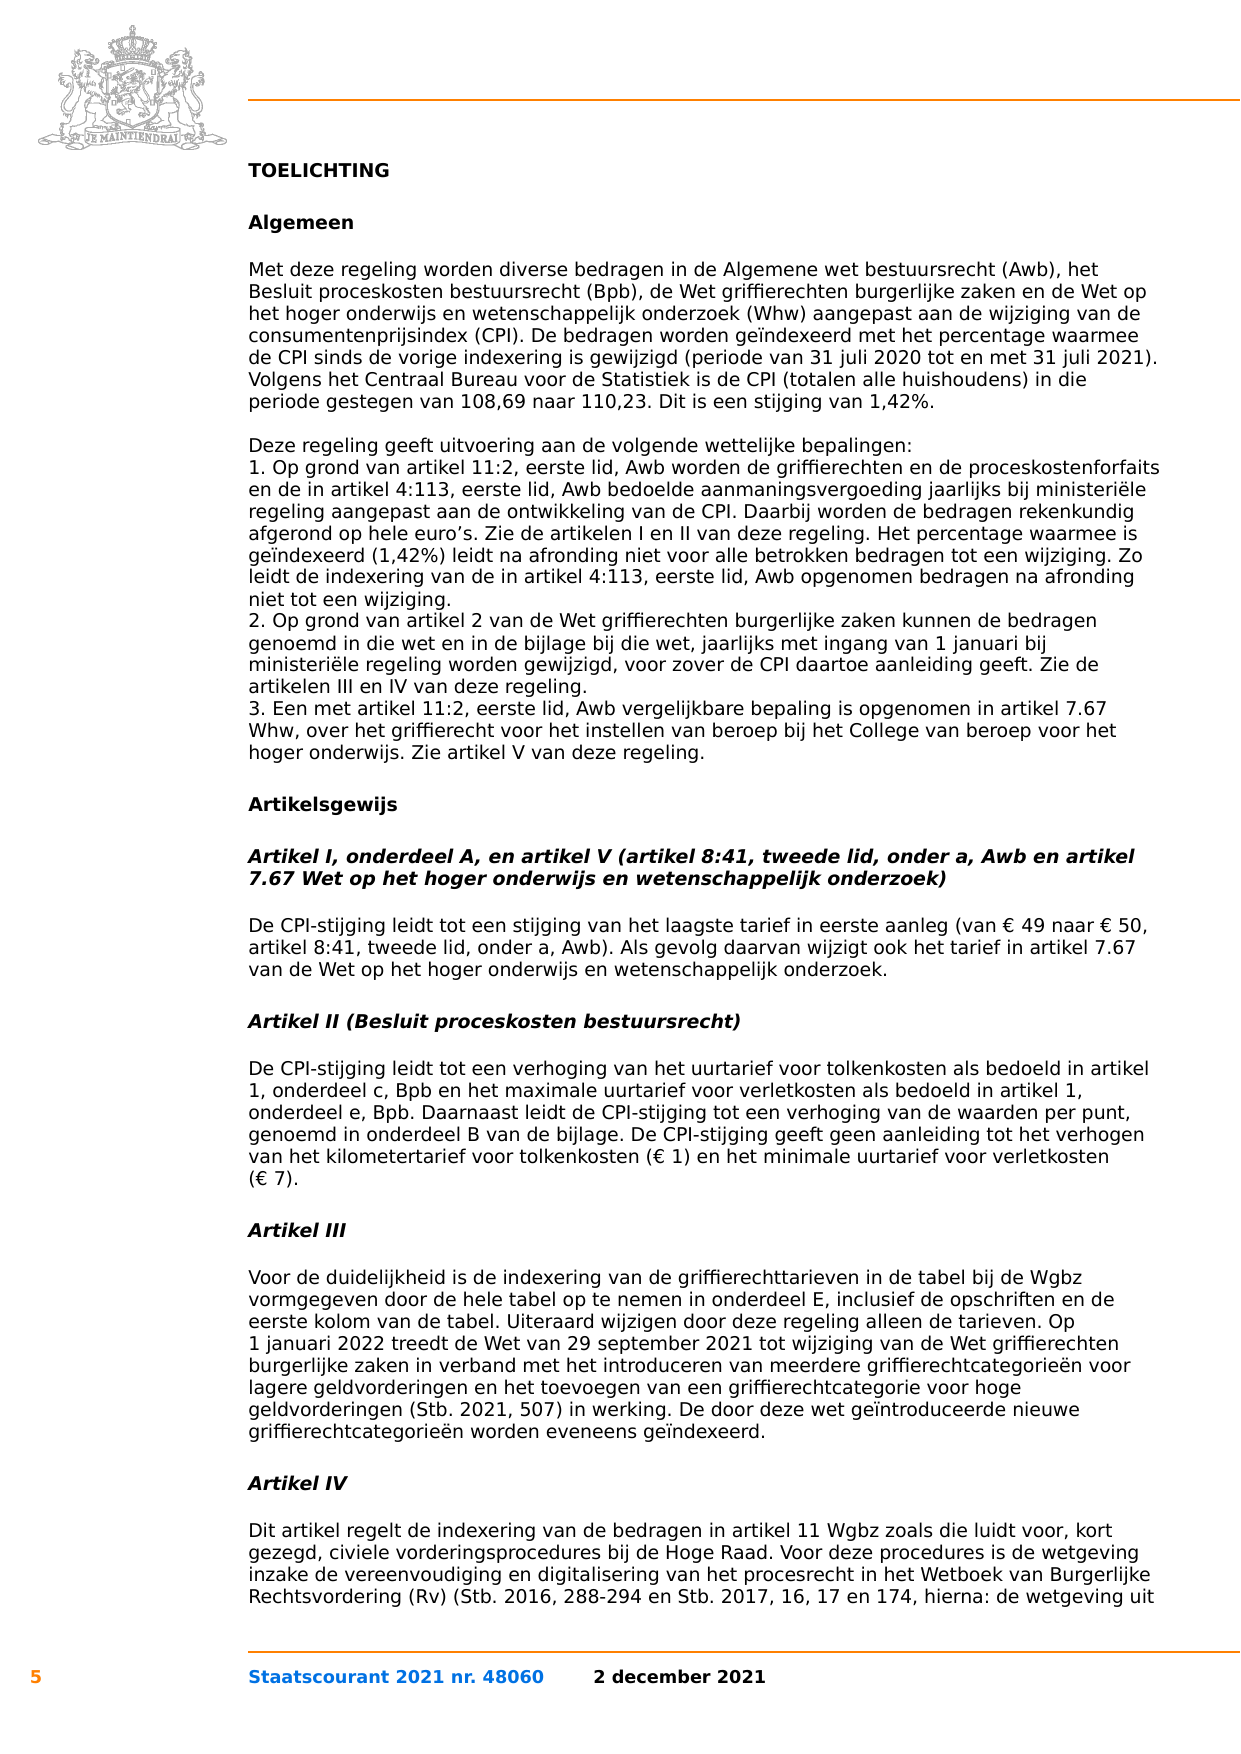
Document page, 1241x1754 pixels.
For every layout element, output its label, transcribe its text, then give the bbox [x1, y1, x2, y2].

text 1. Op grond van artikel 11:2, eerste lid, Awb worden de griffierechten en de proceskostenforfaits en de in artikel 4:113, eerste lid, Awb bedoelde aanmaningsvergoeding jaarlijks bij ministeriële regeling aangepast aan de ontwikkeling van de CPI. Daarbij worden de bedragen rekenkundig afgerond op hele euro’s. Zie de artikelen I en II van deze regeling. Het percentage waarmee is geïndexeerd (1,42%) leidt na afronding niet voor alle betrokken bedragen tot een wijziging. Zo leidt de indexering van de in artikel 4:113, eerste lid, Awb opgenomen bedragen na afronding niet tot een wijziging. [248, 457, 1163, 610]
text De CPI-stijging leidt tot een verhoging van het uurtarief voor tolkenkosten als bedoeld in artikel 1, onderdeel c, Bpb en het maximale uurtarief voor verletkosten als bedoeld in artikel 1, onderdeel e, Bpb. Daarnaast leidt de CPI-stijging tot een verhoging van de waarden per punt, genoemd in onderdeel B van de bijlage. De CPI-stijging geeft geen aanleiding tot het verhogen van het kilometertarief voor tolkenkosten (€ 1) en het minimale uurtarief voor verletkosten (€ 7). [248, 1058, 1163, 1190]
subtitle TOELICHTING [248, 160, 1163, 182]
text 2. Op grond van artikel 2 van de Wet griffierechten burgerlijke zaken kunnen de bedragen genoemd in die wet en in de bijlage bij die wet, jaarlijks met ingang van 1 januari bij ministeriële regeling worden gewijzigd, voor zover de CPI daartoe aanleiding geeft. Zie de artikelen III en IV van deze regeling. [248, 610, 1163, 698]
text Voor de duidelijkheid is de indexering van de griffierechttarieven in de tabel bij de Wgbz vormgegeven door de hele tabel op te nemen in onderdeel E, inclusief de opschriften en de eerste kolom van de tabel. Uiteraard wijzigen door deze regeling alleen de tarieven. Op 1 januari 2022 treedt de Wet van 29 september 2021 tot wijziging van de Wet griffierechten burgerlijke zaken in verband met het introduceren van meerdere griffierechtcategorieën voor lagere geldvorderingen en het toevoegen van een griffierechtcategorie voor hoge geldvorderingen (Stb. 2021, 507) in werking. De door deze wet geïntroduceerde nieuwe griffierechtcategorieën worden eveneens geïndexeerd. [248, 1267, 1163, 1443]
subtitle Algemeen [248, 212, 1163, 234]
subtitle Artikel IV [248, 1473, 1163, 1495]
text Met deze regeling worden diverse bedragen in de Algemene wet bestuursrecht (Awb), het Besluit proceskosten bestuursrecht (Bpb), de Wet griffierechten burgerlijke zaken en de Wet op het hoger onderwijs en wetenschappelijk onderzoek (Whw) aangepast aan de wijziging van de consumentenprijsindex (CPI). De bedragen worden geïndexeerd met het percentage waarmee de CPI sinds de vorige indexering is gewijzigd (periode van 31 juli 2020 tot en met 31 juli 2021). Volgens het Centraal Bureau voor de Statistiek is de CPI (totalen alle huishoudens) in die periode gestegen van 108,69 naar 110,23. Dit is een stijging van 1,42%. [248, 259, 1163, 413]
subtitle Artikel II (Besluit proceskosten bestuursrecht) [248, 1011, 1163, 1033]
text 3. Een met artikel 11:2, eerste lid, Awb vergelijkbare bepaling is opgenomen in artikel 7.67 Whw, over het griffierecht voor het instellen van beroep bij het College van beroep voor het hoger onderwijs. Zie artikel V van deze regeling. [248, 698, 1163, 764]
picture [38, 25, 227, 150]
text Dit artikel regelt de indexering van de bedragen in artikel 11 Wgbz zoals die luidt voor, kort gezegd, civiele vorderingsprocedures bij de Hoge Raad. Voor deze procedures is de wetgeving inzake de vereenvoudiging en digitalisering van het procesrecht in het Wetboek van Burgerlijke Rechtsvordering (Rv) (Stb. 2016, 288-294 en Stb. 2017, 16, 17 en 174, hierna: de wetgeving uit [248, 1520, 1163, 1608]
text De CPI-stijging leidt tot een stijging van het laagste tarief in eerste aanleg (van € 49 naar € 50, artikel 8:41, tweede lid, onder a, Awb). Als gevolg daarvan wijzigt ook het tarief in artikel 7.67 van de Wet op het hoger onderwijs en wetenschappelijk onderzoek. [248, 915, 1163, 981]
text Deze regeling geeft uitvoering aan de volgende wettelijke bepalingen: [248, 434, 1163, 457]
subtitle Artikel I, onderdeel A, en artikel V (artikel 8:41, tweede lid, onder a, Awb en artikel 7.67 Wet op het hoger onderwijs en wetenschappelijk onderzoek) [248, 846, 1163, 890]
subtitle Artikelsgewijs [248, 794, 1163, 816]
subtitle Artikel III [248, 1220, 1163, 1242]
